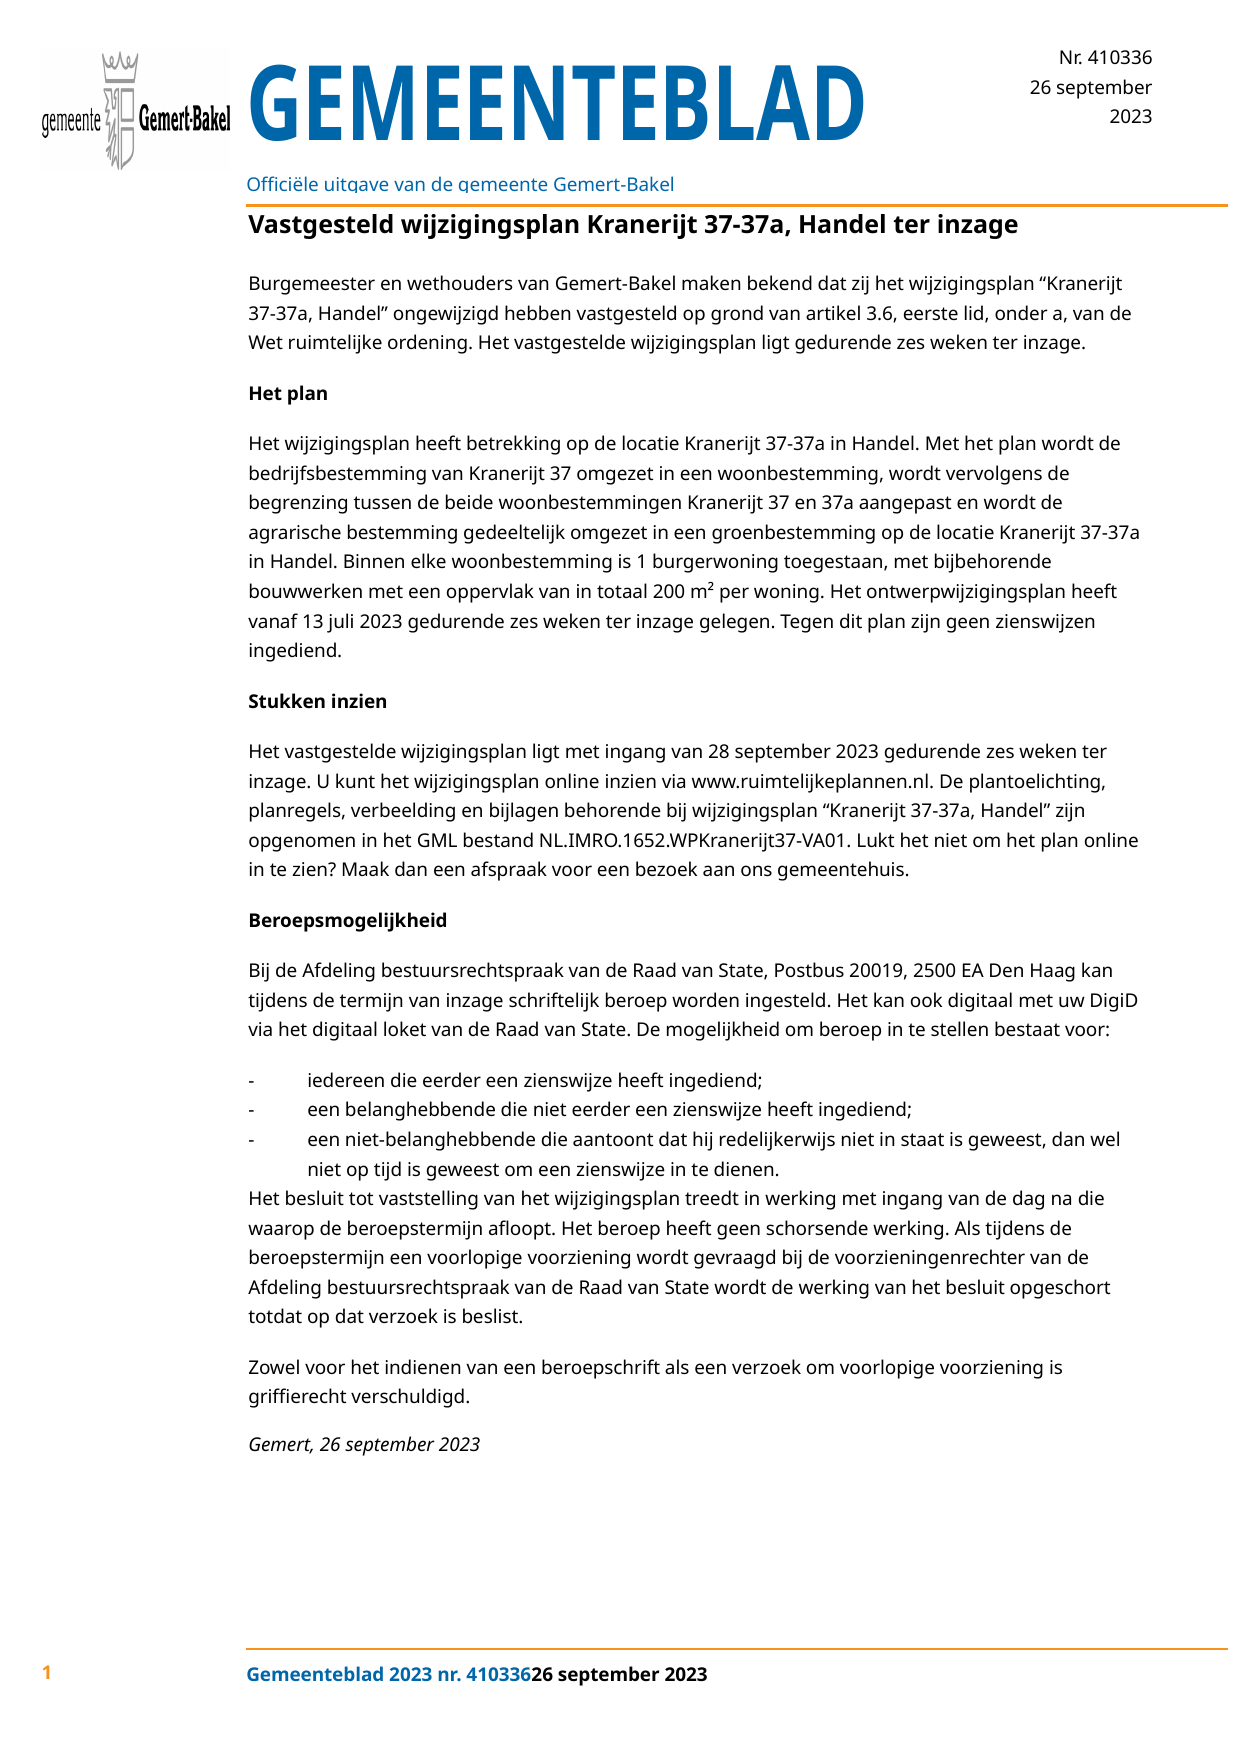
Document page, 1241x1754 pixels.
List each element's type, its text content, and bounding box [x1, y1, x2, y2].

text Het plan [248, 380, 1152, 406]
text Het vastgestelde wijzigingsplan ligt met ingang van 28 september 2023 gedurende zes weken ter inzage. U kunt het wijzigingsplan online inzien via www.ruimtelijkeplannen.nl. De plantoelichting, planregels, verbeelding en bijlagen behorende bij wijzigingsplan “Kranerijt 37-37a, Handel” zijn opgenomen in het GML bestand NL.IMRO.1652.WPKranerijt37-VA01. Lukt het niet om het plan online in te zien? Maak dan een afspraak voor een bezoek aan ons gemeentehuis. [248, 738, 1152, 882]
text Het wijzigingsplan heeft betrekking op de locatie Kranerijt 37-37a in Handel. Met het plan wordt de bedrijfsbestemming van Kranerijt 37 omgezet in een woonbestemming, wordt vervolgens de begrenzing tussen de beide woonbestemmingen Kranerijt 37 en 37a aangepast en wordt de agrarische bestemming gedeeltelijk omgezet in een groenbestemming op de locatie Kranerijt 37-37a in Handel. Binnen elke woonbestemming is 1 burgerwoning toegestaan, met bijbehorende bouwwerken met een oppervlak van in totaal 200 m² per woning. Het ontwerpwijzigingsplan heeft vanaf 13 juli 2023 gedurende zes weken ter inzage gelegen. Tegen dit plan zijn geen zienswijzen ingediend. [248, 430, 1152, 663]
text Beroepsmogelijkheid [248, 907, 1152, 933]
text Het besluit tot vaststelling van het wijzigingsplan treedt in werking met ingang van de dag na die waarop de beroepstermijn afloopt. Het beroep heeft geen schorsende werking. Als tijdens de beroepstermijn een voorlopige voorziening wordt gevraagd bij de voorzieningenrechter van de Afdeling bestuursrechtspraak van de Raad van State wordt de werking van het besluit opgeschort totdat op dat verzoek is beslist. [248, 1185, 1152, 1329]
text Zowel voor het indienen van een beroepschrift als een verzoek om voorlopige voorziening is griffierecht verschuldigd. [248, 1354, 1152, 1409]
list een niet-belanghebbende die aantoont dat hij redelijkerwijs niet in staat is geweest, dan wel niet op tijd is geweest om een zienswijze in te dienen. [248, 1126, 1152, 1181]
text Stukken inzien [248, 688, 1152, 713]
text Bij de Afdeling bestuursrechtspraak van de Raad van State, Postbus 20019, 2500 EA Den Haag kan tijdens de termijn van inzage schriftelijk beroep worden ingesteld. Het kan ook digitaal met uw DigiD via het digitaal loket van de Raad van State. De mogelijkheid om beroep in te stellen bestaat voor: [248, 957, 1152, 1042]
list een belanghebbende die niet eerder een zienswijze heeft ingediend; [248, 1097, 1152, 1122]
text Vastgesteld wijzigingsplan Kranerijt 37-37a, Handel ter inzage [248, 207, 1152, 241]
picture [41, 47, 231, 172]
text Gemert, 26 september 2023 [248, 1431, 1152, 1457]
text Burgemeester en wethouders van Gemert-Bakel maken bekend dat zij het wijzigingsplan “Kranerijt 37-37a, Handel” ongewijzigd hebben vastgesteld op grond van artikel 3.6, eerste lid, onder a, van de Wet ruimtelijke ordening. Het vastgestelde wijzigingsplan ligt gedurende zes weken ter inzage. [248, 270, 1152, 355]
list iedereen die eerder een zienswijze heeft ingediend; [248, 1067, 1152, 1093]
